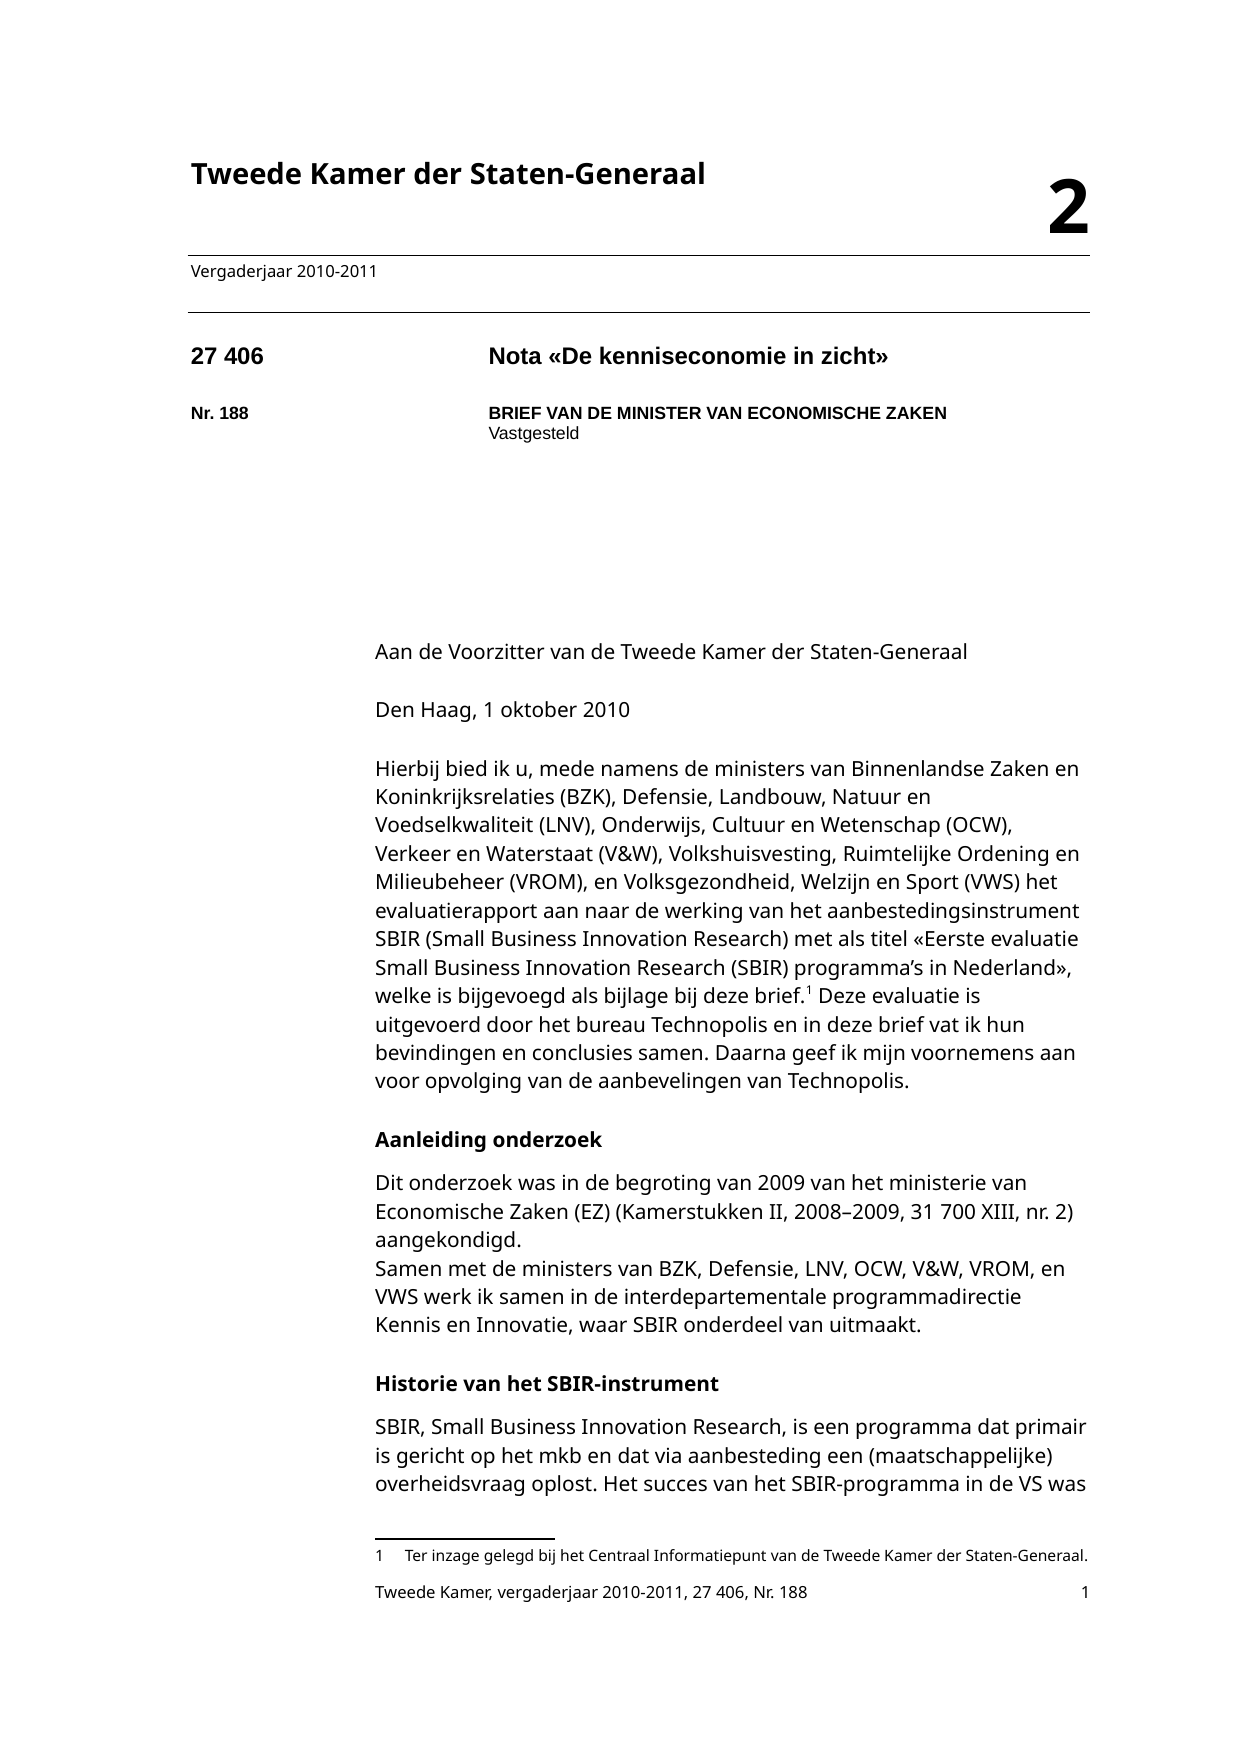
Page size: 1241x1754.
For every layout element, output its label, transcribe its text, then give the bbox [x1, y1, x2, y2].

table_cell Nota «De kenniseconomie in zicht» [485, 339, 1090, 399]
table_cell [485, 313, 1090, 339]
text Aan de Voorzitter van de Tweede Kamer der Staten-Generaal [375, 637, 1090, 665]
text Samen met de ministers van BZK, Defensie, LNV, OCW, V&W, VROM, en VWS werk ik samen in de interdepartementale programmadirectie Kennis en Innovatie, waar SBIR onderdeel van uitmaakt. [375, 1254, 1090, 1339]
text Dit onderzoek was in de begroting van 2009 van het ministerie van Economische Zaken (EZ) (Kamerstukken II, 2008–2009, 31 700 XIII, nr. 2) aangekondigd. [375, 1168, 1090, 1254]
table_cell BRIEF VAN DE MINISTER VAN ECONOMISCHE ZAKEN Vastgesteld [485, 399, 1090, 518]
text Aanleiding onderzoek [375, 1125, 1090, 1153]
table_cell [485, 256, 1090, 312]
table_cell Nr. 188 [188, 399, 485, 518]
text Den Haag, 1 oktober 2010 [375, 695, 1090, 724]
table_header Tweede Kamer der Staten-Generaal [188, 150, 909, 255]
text Ter inzage gelegd bij het Centraal Informatiepunt van de Tweede Kamer der Staten-Generaal. [375, 1509, 1090, 1566]
table_cell 27 406 [188, 339, 485, 399]
table_cell [188, 313, 485, 339]
text Historie van het SBIR-instrument [375, 1369, 1090, 1397]
text Hierbij bied ik u, mede namens de ministers van Binnenlandse Zaken en Koninkrijksrelaties (BZK), Defensie, Landbouw, Natuur en Voedselkwaliteit (LNV), Onderwijs, Cultuur en Wetenschap (OCW), Verkeer en Waterstaat (V&W), Volkshuisvesting, Ruimtelijke Ordening en Milieubeheer (VROM), en Volksgezondheid, Welzijn en Sport (VWS) het evaluatierapport aan naar de werking van het aanbestedingsinstrument SBIR (Small Business Innovation Research) met als titel «Eerste evaluatie Small Business Innovation Research (SBIR) programma’s in Nederland», welke is bijgevoegd als bijlage bij deze brief. Deze evaluatie is uitgevoerd door het bureau Technopolis en in deze brief vat ik hun bevindingen en conclusies samen. Daarna geef ik mijn voornemens aan voor opvolging van de aanbevelingen van Technopolis. [375, 754, 1090, 1095]
text SBIR, Small Business Innovation Research, is een programma dat primair is gericht op het mkb en dat via aanbesteding een (maatschappelijke) overheidsvraag oplost. Het succes van het SBIR-programma in de VS was [375, 1412, 1090, 1498]
table_header 2 [910, 150, 1090, 255]
table_cell Vergaderjaar 2010-2011 [188, 256, 485, 312]
